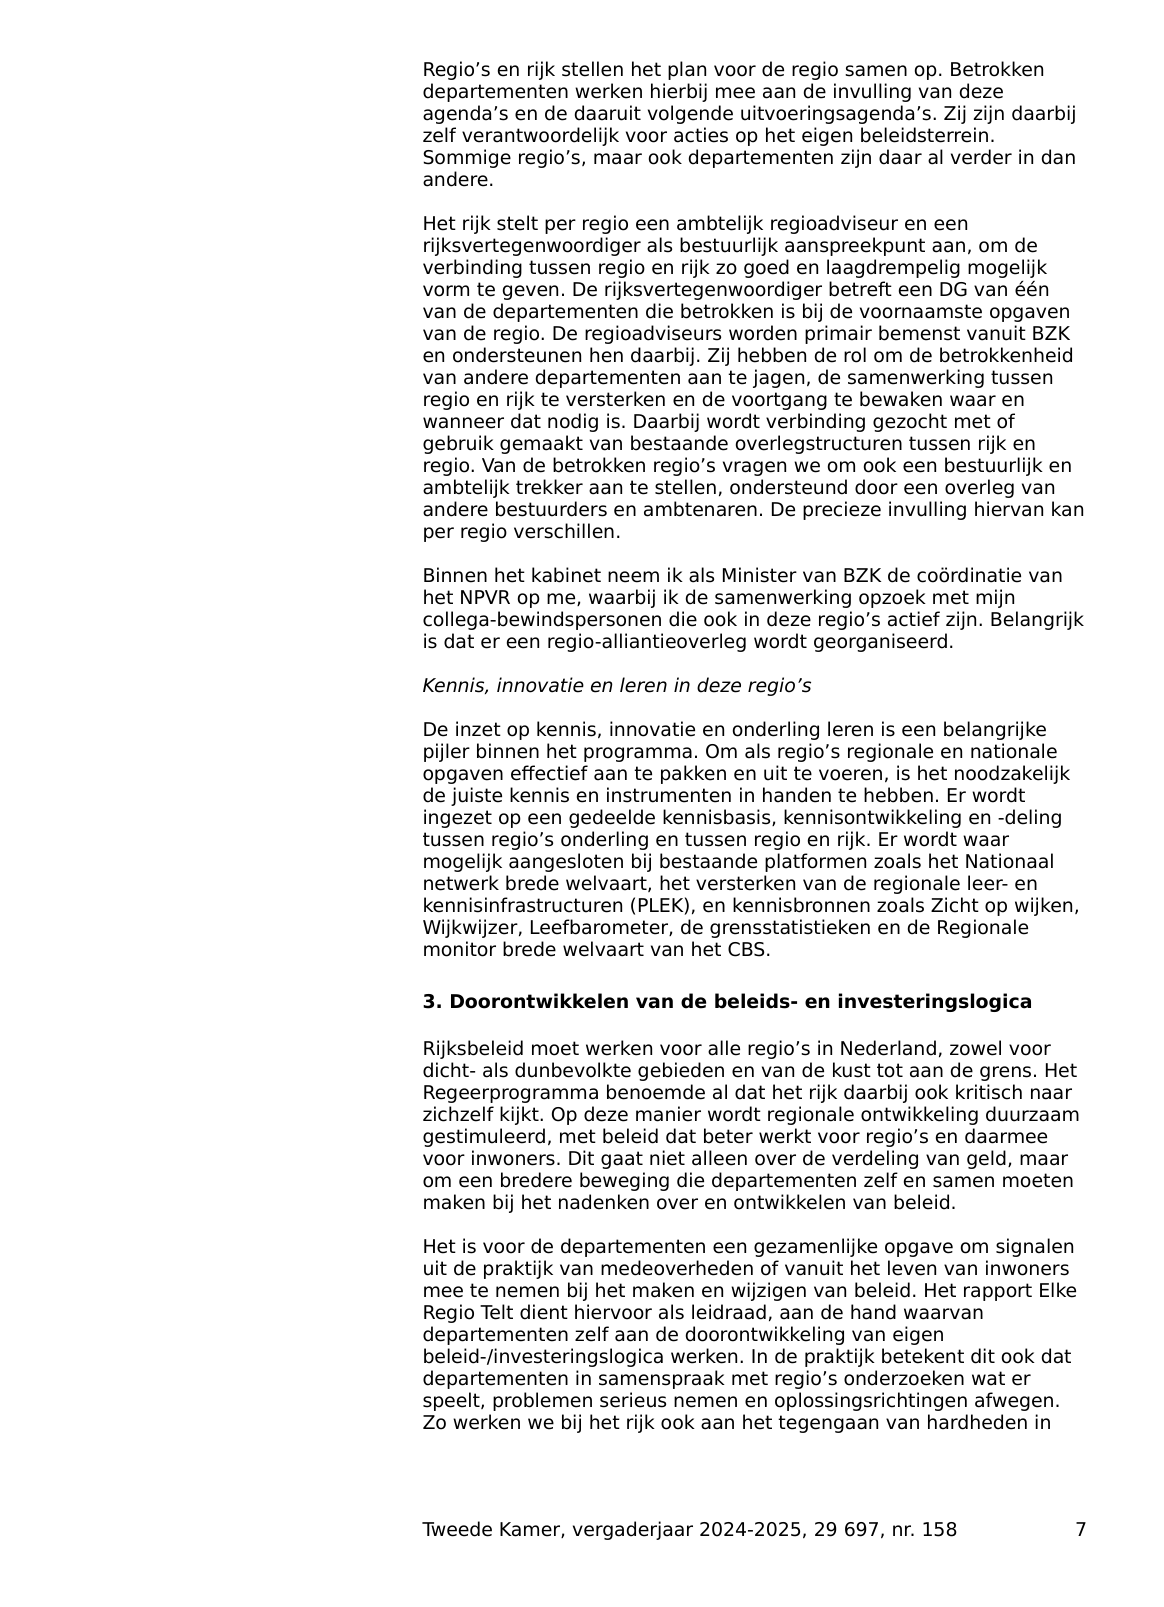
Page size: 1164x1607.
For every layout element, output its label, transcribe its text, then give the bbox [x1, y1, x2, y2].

text De inzet op kennis, innovatie en onderling leren is een belangrijke pijler binnen het programma. Om als regio’s regionale en nationale opgaven effectief aan te pakken en uit te voeren, is het noodzakelijk de juiste kennis en instrumenten in handen te hebben. Er wordt ingezet op een gedeelde kennisbasis, kennisontwikkeling en -deling tussen regio’s onderling en tussen regio en rijk. Er wordt waar mogelijk aangesloten bij bestaande platformen zoals het Nationaal netwerk brede welvaart, het versterken van de regionale leer- en kennisinfrastructuren (PLEK), en kennisbronnen zoals Zicht op wijken, Wijkwijzer, Leefbarometer, de grensstatistieken en de Regionale monitor brede welvaart van het CBS. [422, 719, 1087, 961]
text Het is voor de departementen een gezamenlijke opgave om signalen uit de praktijk van medeoverheden of vanuit het leven van inwoners mee te nemen bij het maken en wijzigen van beleid. Het rapport Elke Regio Telt dient hiervoor als leidraad, aan de hand waarvan departementen zelf aan de doorontwikkeling van eigen beleid-/investeringslogica werken. In de praktijk betekent dit ook dat departementen in samenspraak met regio’s onderzoeken wat er speelt, problemen serieus nemen en oplossingsrichtingen afwegen. Zo werken we bij het rijk ook aan het tegengaan van hardheden in [422, 1236, 1087, 1434]
text Regio’s en rijk stellen het plan voor de regio samen op. Betrokken departementen werken hierbij mee aan de invulling van deze agenda’s en de daaruit volgende uitvoeringsagenda’s. Zij zijn daarbij zelf verantwoordelijk voor acties op het eigen beleidsterrein. Sommige regio’s, maar ook departementen zijn daar al verder in dan andere. [422, 59, 1087, 191]
subtitle Kennis, innovatie en leren in deze regio’s [422, 675, 1087, 697]
text Het rijk stelt per regio een ambtelijk regioadviseur en een rijksvertegenwoordiger als bestuurlijk aanspreekpunt aan, om de verbinding tussen regio en rijk zo goed en laagdrempelig mogelijk vorm te geven. De rijksvertegenwoordiger betreft een DG van één van de departementen die betrokken is bij de voornaamste opgaven van de regio. De regioadviseurs worden primair bemenst vanuit BZK en ondersteunen hen daarbij. Zij hebben de rol om de betrokkenheid van andere departementen aan te jagen, de samenwerking tussen regio en rijk te versterken en de voortgang te bewaken waar en wanneer dat nodig is. Daarbij wordt verbinding gezocht met of gebruik gemaakt van bestaande overlegstructuren tussen rijk en regio. Van de betrokken regio’s vragen we om ook een bestuurlijk en ambtelijk trekker aan te stellen, ondersteund door een overleg van andere bestuurders en ambtenaren. De precieze invulling hiervan kan per regio verschillen. [422, 213, 1087, 543]
text Binnen het kabinet neem ik als Minister van BZK de coördinatie van het NPVR op me, waarbij ik de samenwerking opzoek met mijn collega-bewindspersonen die ook in deze regio’s actief zijn. Belangrijk is dat er een regio-alliantieoverleg wordt georganiseerd. [422, 565, 1087, 653]
text Rijksbeleid moet werken voor alle regio’s in Nederland, zowel voor dicht- als dunbevolkte gebieden en van de kust tot aan de grens. Het Regeerprogramma benoemde al dat het rijk daarbij ook kritisch naar zichzelf kijkt. Op deze manier wordt regionale ontwikkeling duurzaam gestimuleerd, met beleid dat beter werkt voor regio’s en daarmee voor inwoners. Dit gaat niet alleen over de verdeling van geld, maar om een bredere beweging die departementen zelf en samen moeten maken bij het nadenken over en ontwikkelen van beleid. [422, 1038, 1087, 1214]
subtitle 3. Doorontwikkelen van de beleids- en investeringslogica [422, 991, 1087, 1013]
